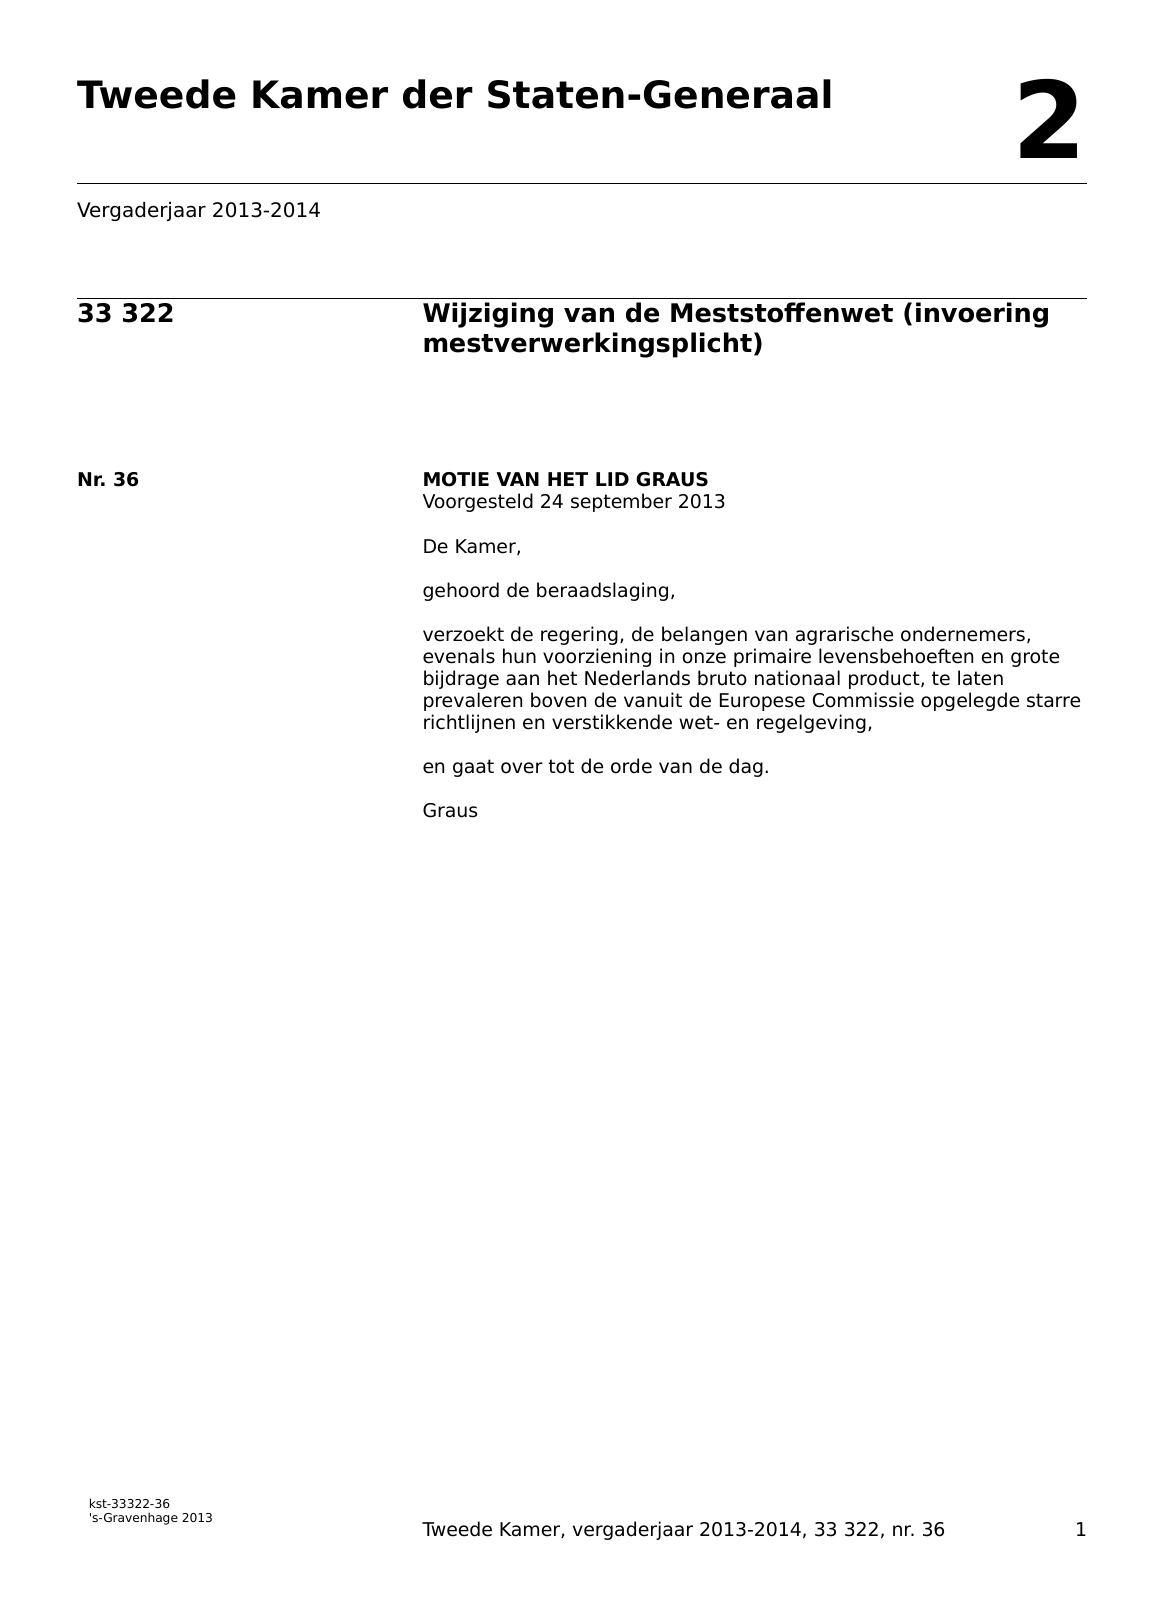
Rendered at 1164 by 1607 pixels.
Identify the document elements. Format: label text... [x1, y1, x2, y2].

text Voorgesteld 24 september 2013 [422, 491, 1087, 513]
text 's-Gravenhage 2013 [88, 1511, 323, 1525]
text verzoekt de regering, de belangen van agrarische ondernemers, evenals hun voorziening in onze primaire levensbehoeften en grote bijdrage aan het Nederlands bruto nationaal product, te laten prevaleren boven de vanuit de Europese Commissie opgelegde starre richtlijnen en verstikkende wet- en regelgeving, [422, 624, 1087, 734]
subtitle 33 322 Wijziging van de Meststoffenwet (invoering mestverwerkingsplicht) [77, 299, 1087, 358]
subtitle Nr. 36 MOTIE VAN HET LID GRAUS [77, 469, 1087, 491]
text gehoord de beraadslaging, [422, 580, 1087, 602]
text en gaat over tot de orde van de dag. [422, 756, 1087, 778]
text kst-33322-36 [88, 1497, 323, 1511]
table_header 2 [886, 59, 1087, 183]
text De Kamer, [422, 536, 1087, 557]
table_cell Vergaderjaar 2013-2014 [77, 184, 1087, 298]
text Graus [422, 800, 1087, 822]
table_header Tweede Kamer der Staten-Generaal [77, 59, 886, 183]
